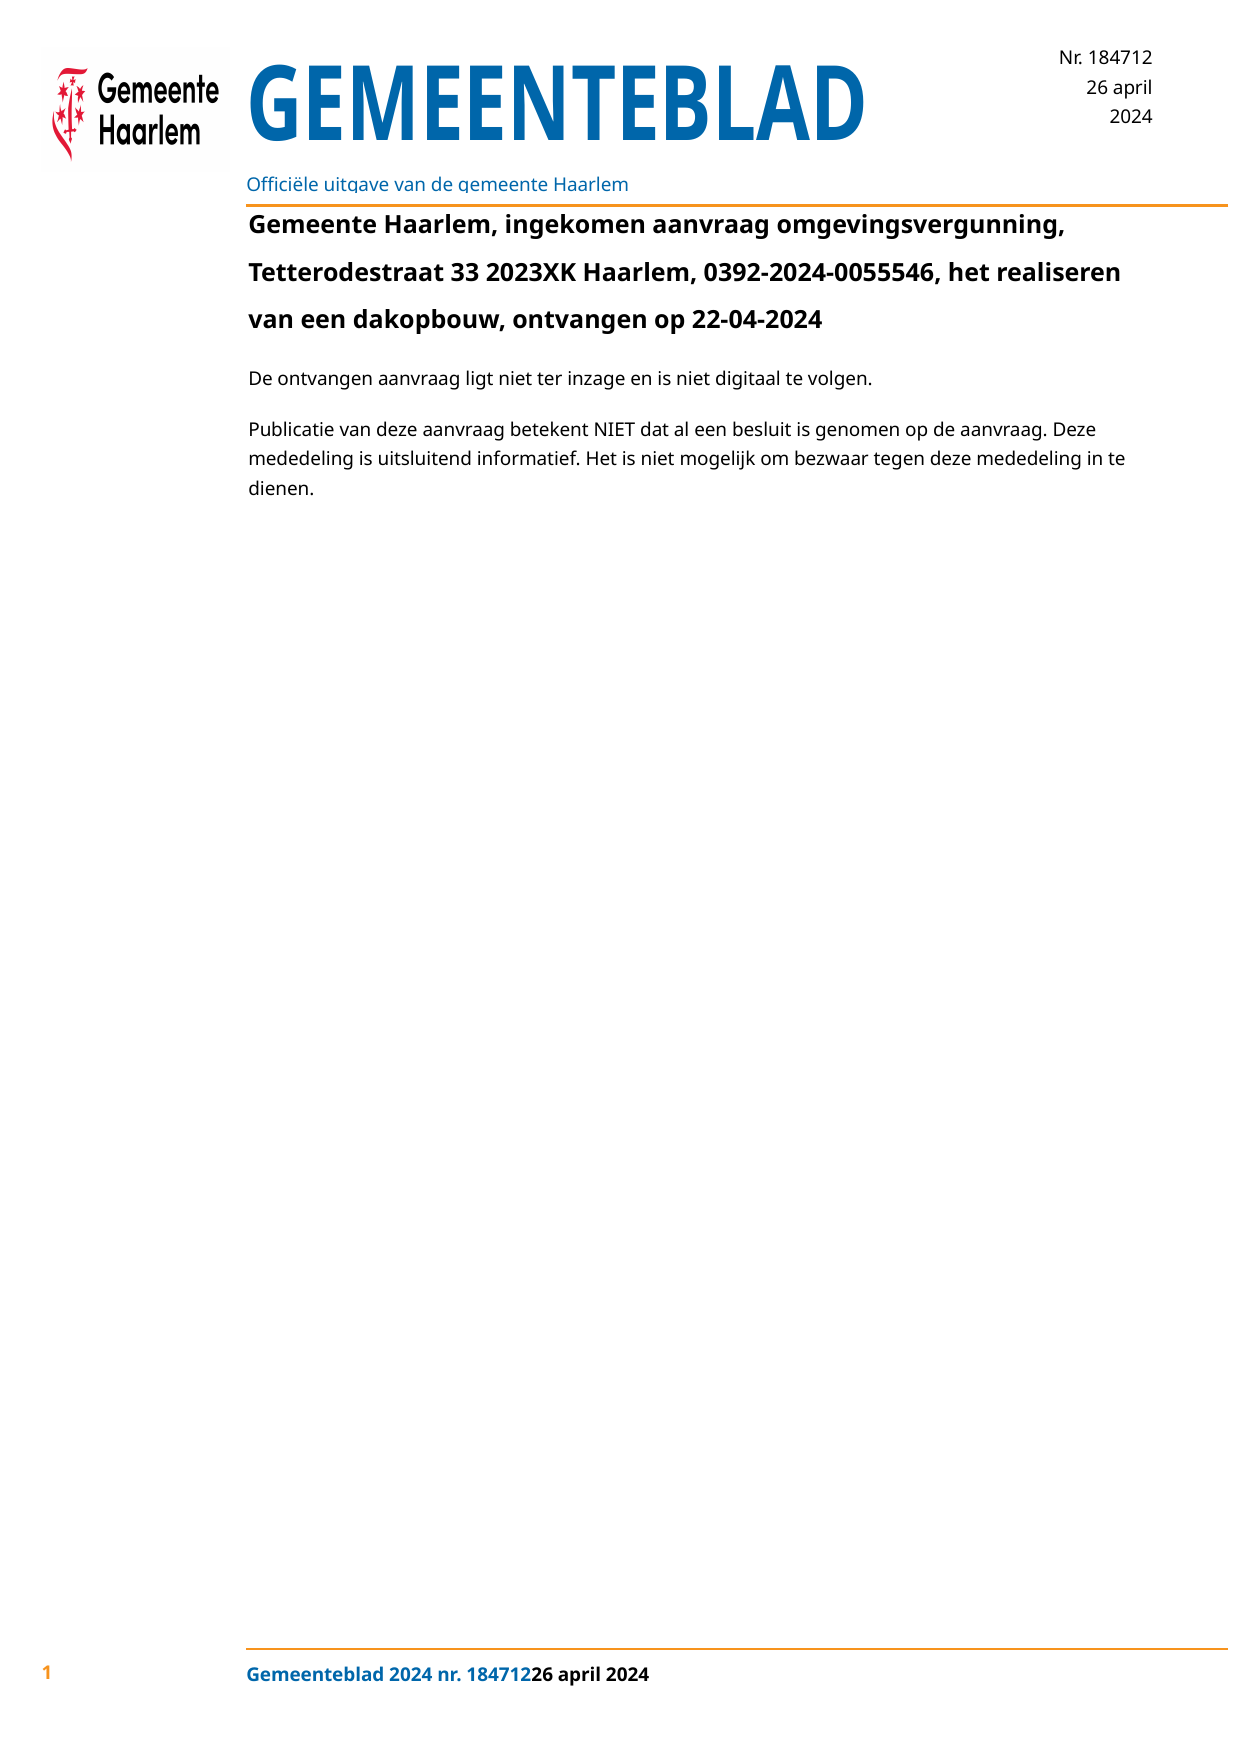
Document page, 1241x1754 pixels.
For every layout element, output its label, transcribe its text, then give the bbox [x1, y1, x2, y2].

text De ontvangen aanvraag ligt niet ter inzage en is niet digitaal te volgen. [248, 366, 1152, 391]
picture [41, 47, 231, 172]
text Gemeente Haarlem, ingekomen aanvraag omgevingsvergunning, Tetterodestraat 33 2023XK Haarlem, 0392-2024-0055546, het realiseren van een dakopbouw, ontvangen op 22-04-2024 [248, 207, 1152, 336]
text Publicatie van deze aanvraag betekent NIET dat al een besluit is genomen op de aanvraag. Deze mededeling is uitsluitend informatief. Het is niet mogelijk om bezwaar tegen deze mededeling in te dienen. [248, 416, 1152, 501]
